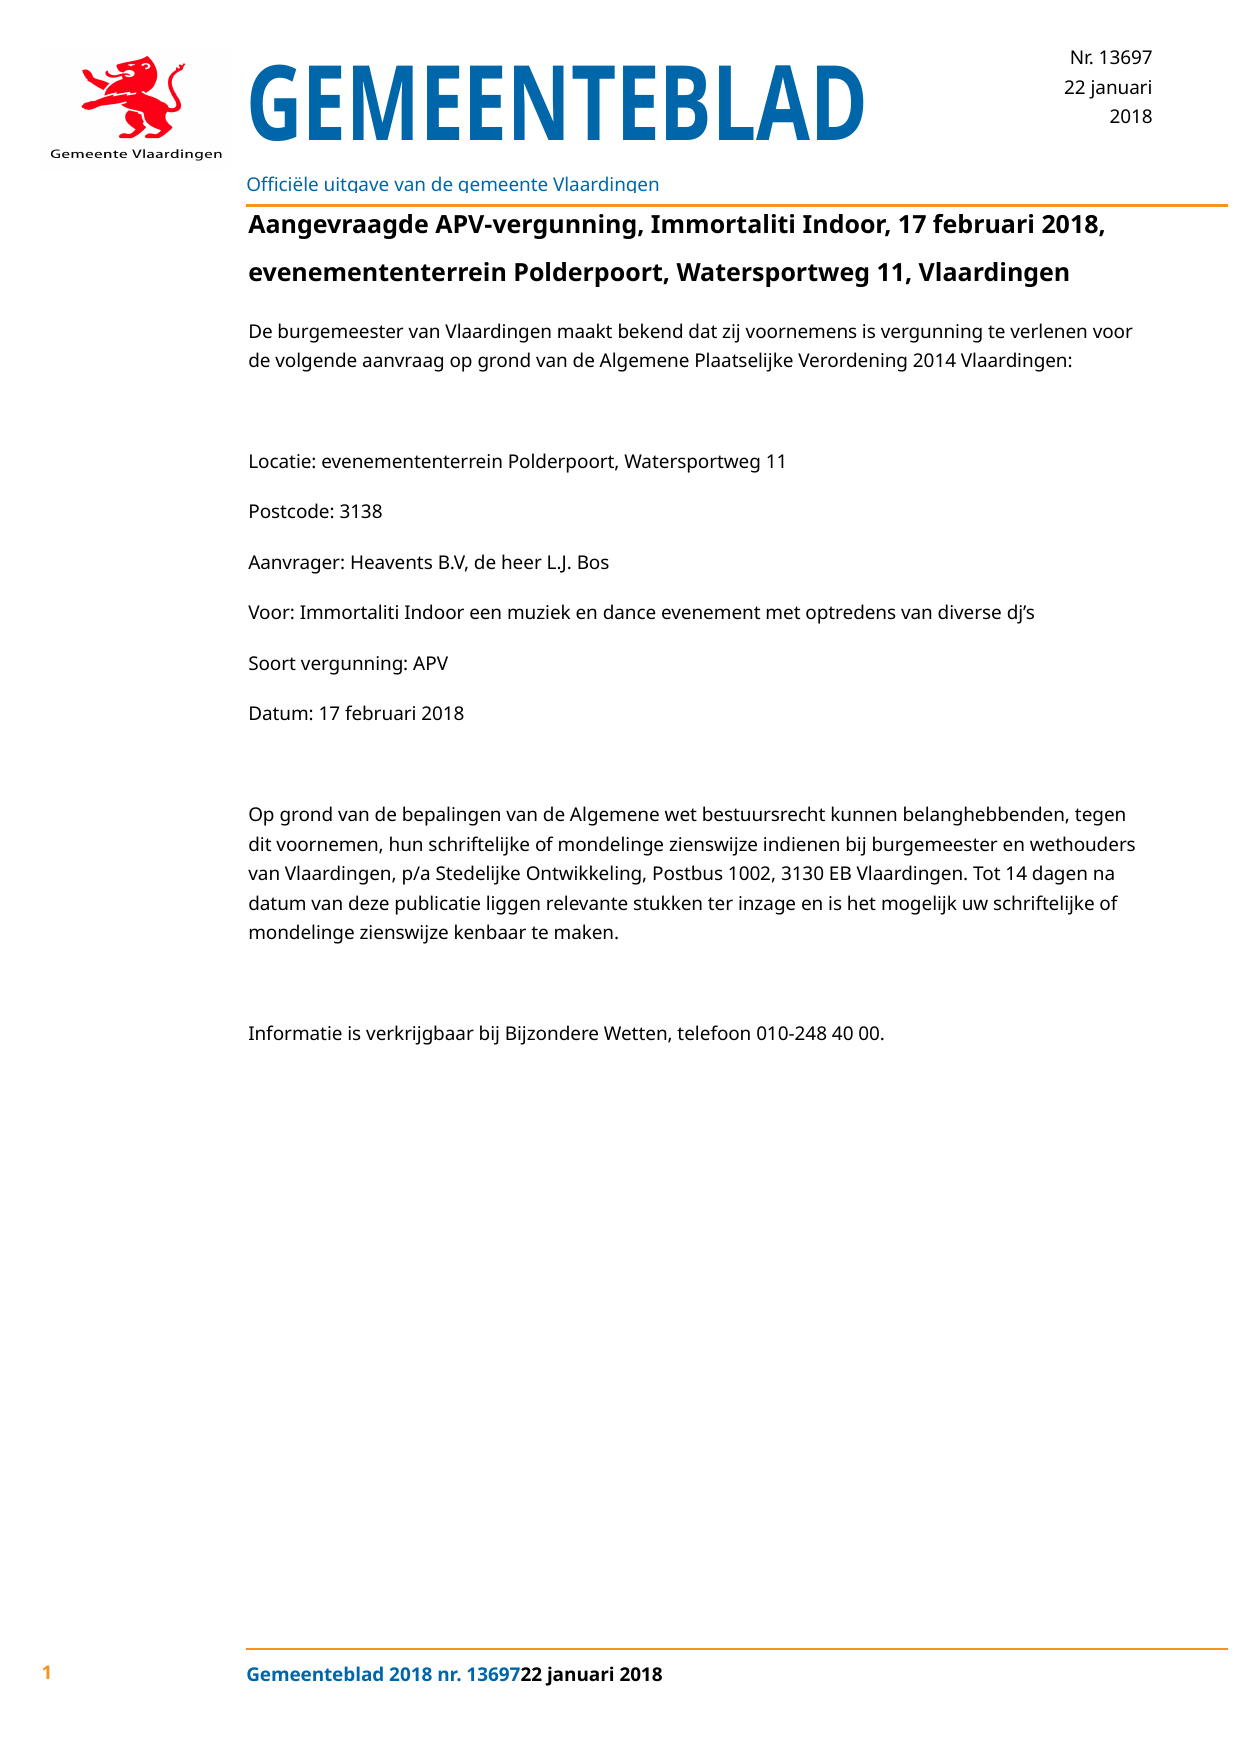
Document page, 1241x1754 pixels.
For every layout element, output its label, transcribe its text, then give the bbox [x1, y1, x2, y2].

text De burgemeester van Vlaardingen maakt bekend dat zij voornemens is vergunning te verlenen voor de volgende aanvraag op grond van de Algemene Plaatselijke Verordening 2014 Vlaardingen: [248, 318, 1152, 373]
picture [41, 47, 231, 172]
text Aangevraagde APV-vergunning, Immortaliti Indoor, 17 februari 2018, evenemententerrein Polderpoort, Watersportweg 11, Vlaardingen [248, 207, 1152, 288]
text Op grond van de bepalingen van de Algemene wet bestuursrecht kunnen belanghebbenden, tegen dit voornemen, hun schriftelijke of mondelinge zienswijze indienen bij burgemeester en wethouders van Vlaardingen, p/a Stedelijke Ontwikkeling, Postbus 1002, 3130 EB Vlaardingen. Tot 14 dagen na datum van deze publicatie liggen relevante stukken ter inzage en is het mogelijk uw schriftelijke of mondelinge zienswijze kenbaar te maken. [248, 801, 1152, 945]
text Soort vergunning: APV [248, 650, 1152, 676]
text Informatie is verkrijgbaar bij Bijzondere Wetten, telefoon 010-248 40 00. [248, 1020, 1152, 1046]
text Postcode: 3138 [248, 499, 1152, 524]
text Datum: 17 februari 2018 [248, 700, 1152, 726]
text Voor: Immortaliti Indoor een muziek en dance evenement met optredens van diverse dj’s [248, 599, 1152, 625]
text Aanvrager: Heavents B.V, de heer L.J. Bos [248, 549, 1152, 575]
text Locatie: evenemententerrein Polderpoort, Watersportweg 11 [248, 448, 1152, 474]
